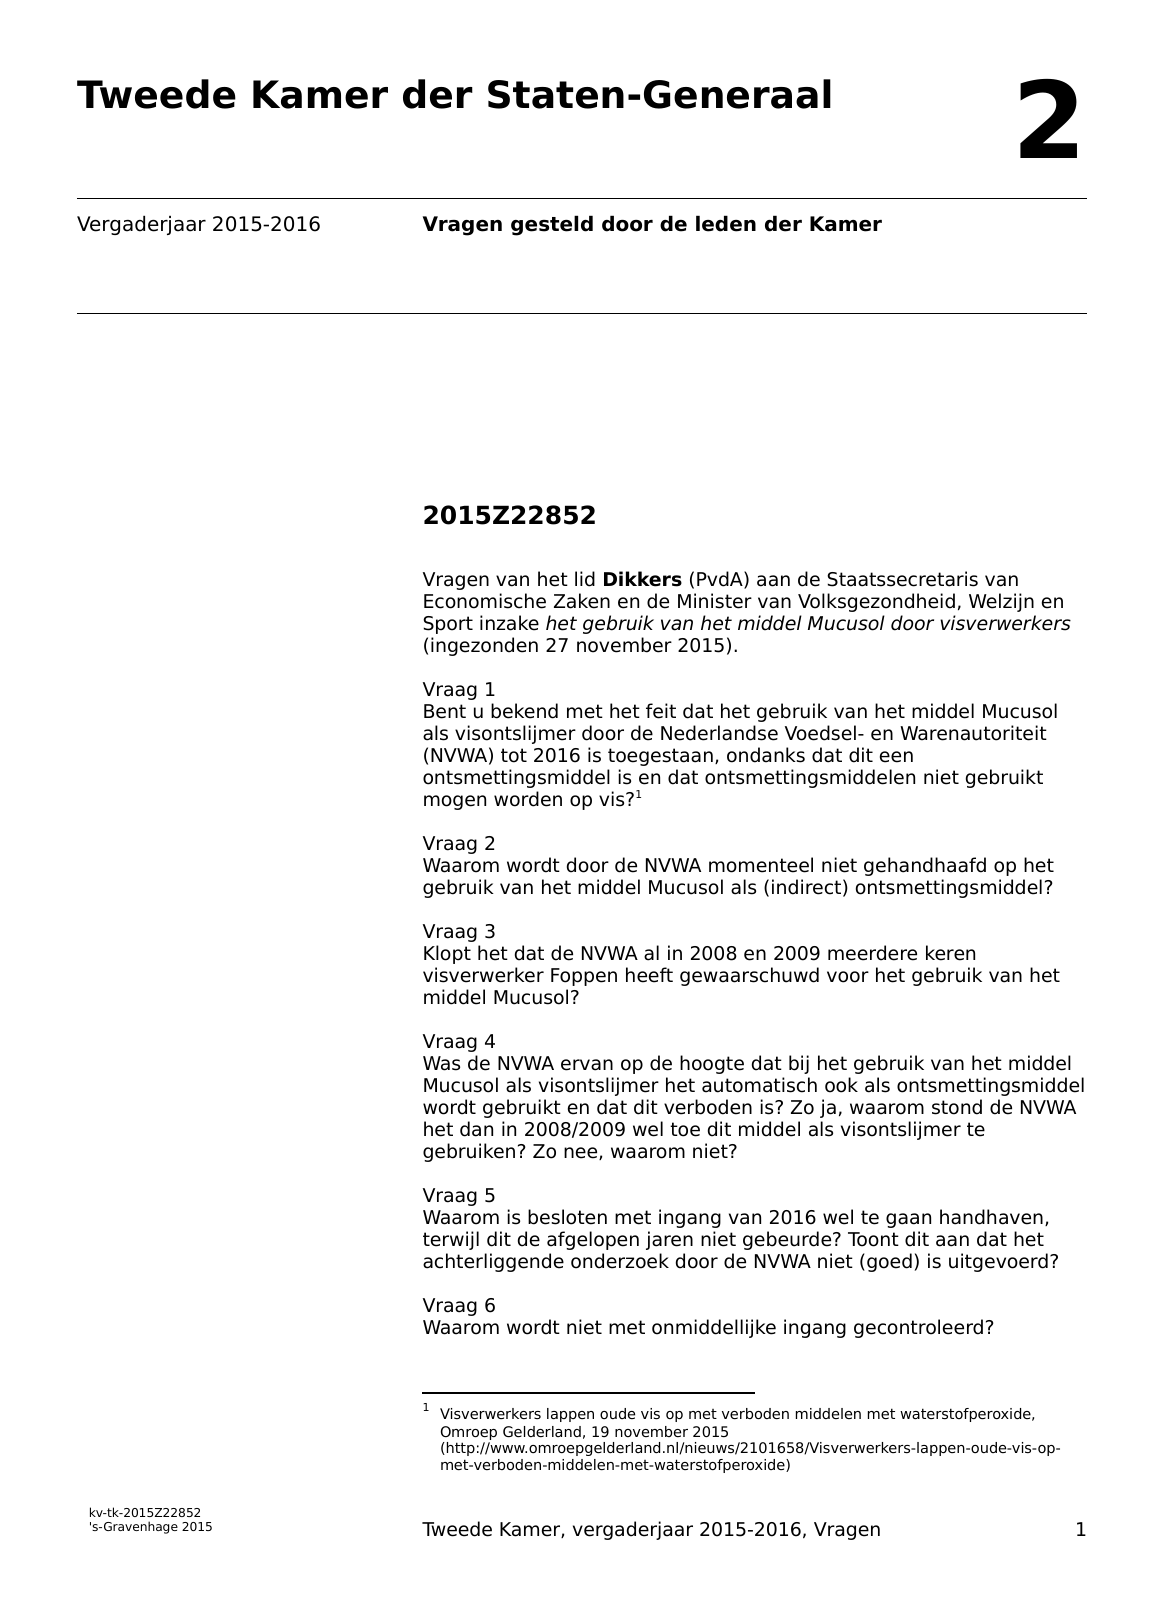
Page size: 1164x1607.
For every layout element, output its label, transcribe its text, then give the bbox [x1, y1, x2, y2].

text 's-Gravenhage 2015 [88, 1520, 323, 1534]
text kv-tk-2015Z22852 [88, 1506, 323, 1520]
text Klopt het dat de NVWA al in 2008 en 2009 meerdere keren visverwerker Foppen heeft gewaarschuwd voor het gebruik van het middel Mucusol? [422, 943, 1087, 1009]
text Visverwerkers lappen oude vis op met verboden middelen met waterstofperoxide, Omroep Gelderland, 19 november 2015 (http://www.omroepgelderland.nl/nieuws/2101658/Visverwerkers-lappen-oude-vis-op-met-verboden-middelen-met-waterstofperoxide) [422, 1402, 1087, 1474]
table_cell Vergaderjaar 2015-2016 [77, 199, 422, 313]
text Vragen van het lid Dikkers (PvdA) aan de Staatssecretaris van Economische Zaken en de Minister van Volksgezondheid, Welzijn en Sport inzake het gebruik van het middel Mucusol door visverwerkers (ingezonden 27 november 2015). [422, 569, 1087, 657]
text 2015Z22852 [422, 501, 1087, 531]
text Vraag 6 [422, 1295, 1087, 1317]
text Vraag 1 [422, 679, 1087, 701]
table_header Tweede Kamer der Staten-Generaal [77, 59, 886, 198]
text Bent u bekend met het feit dat het gebruik van het middel Mucusol als visontslijmer door de Nederlandse Voedsel- en Warenautoriteit (NVWA) tot 2016 is toegestaan, ondanks dat dit een ontsmettingsmiddel is en dat ontsmettingsmiddelen niet gebruikt mogen worden op vis? [422, 701, 1087, 811]
text Vraag 5 [422, 1185, 1087, 1207]
text Was de NVWA ervan op de hoogte dat bij het gebruik van het middel Mucusol als visontslijmer het automatisch ook als ontsmettingsmiddel wordt gebruikt en dat dit verboden is? Zo ja, waarom stond de NVWA het dan in 2008/2009 wel toe dit middel als visontslijmer te gebruiken? Zo nee, waarom niet? [422, 1053, 1087, 1163]
text Vraag 4 [422, 1031, 1087, 1053]
text Waarom is besloten met ingang van 2016 wel te gaan handhaven, terwijl dit de afgelopen jaren niet gebeurde? Toont dit aan dat het achterliggende onderzoek door de NVWA niet (goed) is uitgevoerd? [422, 1207, 1087, 1273]
text Waarom wordt door de NVWA momenteel niet gehandhaafd op het gebruik van het middel Mucusol als (indirect) ontsmettingsmiddel? [422, 855, 1087, 899]
text Vraag 3 [422, 921, 1087, 943]
text Vraag 2 [422, 833, 1087, 855]
table_cell Vragen gesteld door de leden der Kamer [422, 199, 1087, 313]
table_header 2 [886, 59, 1087, 198]
text Waarom wordt niet met onmiddellijke ingang gecontroleerd? [422, 1317, 1087, 1339]
